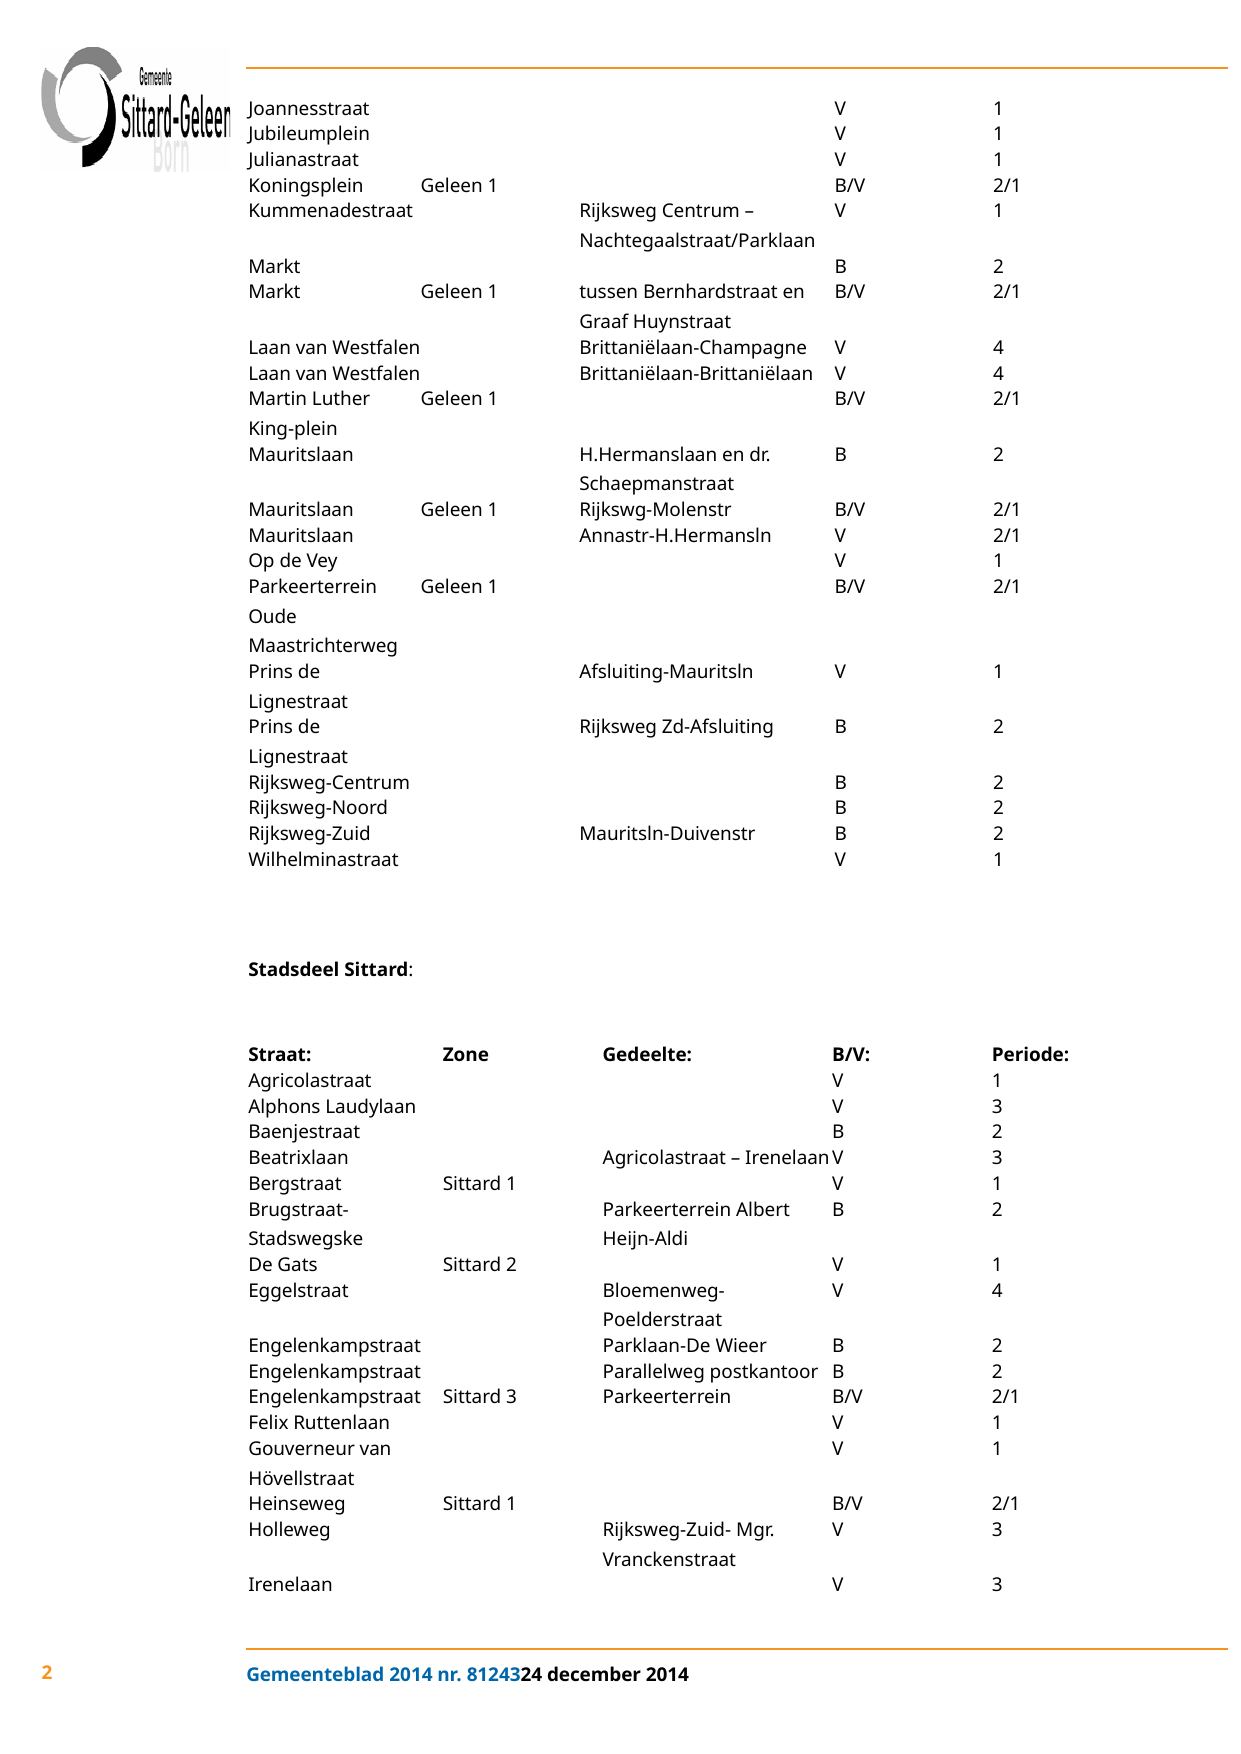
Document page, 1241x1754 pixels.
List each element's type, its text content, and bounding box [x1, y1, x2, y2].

table_cell 2 [993, 441, 1152, 496]
table_cell V [834, 146, 993, 172]
table_cell 2/1 [992, 1384, 1152, 1409]
table_cell 2/1 [993, 386, 1152, 441]
table_cell Parkeerterrein Albert Heijn-Aldi [603, 1196, 832, 1251]
table_cell Kummenadestraat [248, 198, 420, 253]
table_cell [579, 846, 834, 872]
table_cell Op de Vey [248, 548, 420, 573]
table_cell Rijksweg Centrum – Nachtegaalstraat/Parklaan [579, 198, 834, 253]
table_cell Mauritsln-Duivenstr [579, 820, 834, 846]
table_cell B [832, 1119, 992, 1144]
table_cell Sittard 3 [443, 1384, 602, 1409]
table_cell B/V [834, 279, 993, 334]
table_cell Mauritslaan [248, 496, 420, 522]
table_cell Afsluiting-Mauritsln [579, 658, 834, 713]
table_cell Wilhelminastraat [248, 846, 420, 872]
table_cell 2/1 [993, 279, 1152, 334]
table_cell [603, 1410, 832, 1435]
table_cell Rijksweg-Noord [248, 795, 420, 820]
table_cell 2/1 [993, 573, 1152, 658]
table_cell [579, 548, 834, 573]
table_cell 1 [992, 1067, 1152, 1093]
table_cell Parklaan-De Wieer [603, 1332, 832, 1358]
table_cell V [832, 1516, 992, 1572]
table_cell [603, 1119, 832, 1144]
table_cell V [832, 1572, 992, 1597]
table_cell [420, 360, 579, 386]
table_cell [443, 1410, 602, 1435]
table_cell Laan van Westfalen [248, 360, 420, 386]
table_cell V [834, 846, 993, 872]
table_cell B/V [832, 1491, 992, 1516]
table_cell [420, 769, 579, 794]
table_cell Geleen 1 [420, 386, 579, 441]
table_cell [420, 795, 579, 820]
table_cell 2 [993, 253, 1152, 279]
table_cell V [832, 1170, 992, 1196]
table_cell [603, 1572, 832, 1597]
table_cell Rijksweg-Centrum [248, 769, 420, 794]
table_cell Felix Ruttenlaan [248, 1410, 443, 1435]
table_cell Laan van Westfalen [248, 334, 420, 360]
table_cell V [834, 198, 993, 253]
table_cell Brugstraat-Stadswegske [248, 1196, 443, 1251]
table_cell Alphons Laudylaan [248, 1093, 443, 1119]
table_cell 3 [992, 1145, 1152, 1170]
table_cell Eggelstraat [248, 1277, 443, 1332]
table_cell B/V [834, 573, 993, 658]
table_cell [420, 846, 579, 872]
table_cell 3 [992, 1093, 1152, 1119]
table_cell 1 [993, 548, 1152, 573]
table_cell 1 [992, 1251, 1152, 1277]
table_cell 3 [992, 1516, 1152, 1572]
table_cell B/V [834, 172, 993, 198]
table_cell [603, 1067, 832, 1093]
table_cell 1 [993, 95, 1152, 121]
table_cell 1 [993, 846, 1152, 872]
table_cell Engelenkampstraat [248, 1384, 443, 1409]
table_cell B [834, 714, 993, 769]
table_cell V [834, 658, 993, 713]
table_cell Rijksweg-Zuid [248, 820, 420, 846]
table_cell Mauritslaan [248, 522, 420, 548]
table_cell 2 [993, 714, 1152, 769]
table_cell tussen Bernhardstraat en Graaf Huynstraat [579, 279, 834, 334]
table_cell 1 [992, 1170, 1152, 1196]
table_cell V [834, 548, 993, 573]
table_cell [443, 1572, 602, 1597]
table_cell [603, 1435, 832, 1491]
table_cell B [832, 1196, 992, 1251]
table_cell 3 [992, 1572, 1152, 1597]
table_cell 1 [992, 1410, 1152, 1435]
table_cell Brittaniëlaan-Champagne [579, 334, 834, 360]
table_cell 4 [992, 1277, 1152, 1332]
table_cell 2 [992, 1119, 1152, 1144]
table_cell [443, 1119, 602, 1144]
table_cell [603, 1251, 832, 1277]
table_cell B [832, 1332, 992, 1358]
table_header Periode: [992, 1042, 1152, 1067]
table_cell 2 [992, 1358, 1152, 1384]
table_cell Geleen 1 [420, 496, 579, 522]
table_cell V [832, 1410, 992, 1435]
table_cell V [832, 1145, 992, 1170]
table_cell Engelenkampstraat [248, 1358, 443, 1384]
table_cell [443, 1332, 602, 1358]
table_cell [579, 573, 834, 658]
table_cell B [834, 769, 993, 794]
table_cell Martin Luther King-plein [248, 386, 420, 441]
table_cell B [834, 795, 993, 820]
table_cell [603, 1093, 832, 1119]
table_header Straat: [248, 1042, 443, 1067]
table_cell [579, 146, 834, 172]
table_cell V [832, 1435, 992, 1491]
table_cell V [834, 360, 993, 386]
table_cell B [832, 1358, 992, 1384]
table_cell [443, 1093, 602, 1119]
table_cell Geleen 1 [420, 573, 579, 658]
table_cell Gouverneur van Hövellstraat [248, 1435, 443, 1491]
table_cell [443, 1277, 602, 1332]
table_cell Irenelaan [248, 1572, 443, 1597]
table_cell 1 [992, 1435, 1152, 1491]
table_cell 2 [992, 1196, 1152, 1251]
table_cell B/V [834, 386, 993, 441]
table_cell Prins de Lignestraat [248, 714, 420, 769]
table_cell 4 [993, 334, 1152, 360]
table_cell 2 [992, 1332, 1152, 1358]
table_cell De Gats [248, 1251, 443, 1277]
table_cell [420, 714, 579, 769]
table_cell [443, 1145, 602, 1170]
table_cell Agricolastraat [248, 1067, 443, 1093]
table_cell Parkeerterrein [603, 1384, 832, 1409]
table_cell [579, 795, 834, 820]
table_cell Bergstraat [248, 1170, 443, 1196]
table_cell [420, 441, 579, 496]
table_cell 4 [993, 360, 1152, 386]
table_cell Sittard 1 [443, 1170, 602, 1196]
table_cell Sittard 1 [443, 1491, 602, 1516]
table_cell Rijksweg Zd-Afsluiting [579, 714, 834, 769]
table_cell Brittaniëlaan-Brittaniëlaan [579, 360, 834, 386]
table_cell [420, 146, 579, 172]
table_cell Mauritslaan [248, 441, 420, 496]
table_cell Agricolastraat – Irenelaan [603, 1145, 832, 1170]
table_cell [443, 1358, 602, 1384]
table_cell V [832, 1251, 992, 1277]
table_cell B [834, 820, 993, 846]
table_cell Bloemenweg-Poelderstraat [603, 1277, 832, 1332]
table_cell V [832, 1277, 992, 1332]
table_cell [420, 548, 579, 573]
table_cell Julianastraat [248, 146, 420, 172]
table_cell Geleen 1 [420, 172, 579, 198]
text Stadsdeel Sittard: [248, 957, 1152, 982]
table_cell Parallelweg postkantoor [603, 1358, 832, 1384]
table_cell Annastr-H.Hermansln [579, 522, 834, 548]
table_cell 2/1 [993, 496, 1152, 522]
table_cell [420, 522, 579, 548]
table_cell 2/1 [993, 522, 1152, 548]
table_cell Baenjestraat [248, 1119, 443, 1144]
table_cell V [834, 95, 993, 121]
table_header B/V: [832, 1042, 992, 1067]
table_cell [603, 1170, 832, 1196]
table_cell Heinseweg [248, 1491, 443, 1516]
table_cell [443, 1435, 602, 1491]
table_cell Engelenkampstraat [248, 1332, 443, 1358]
table_cell [420, 121, 579, 146]
table_cell V [832, 1067, 992, 1093]
table_cell 2/1 [992, 1491, 1152, 1516]
table_cell 2 [993, 820, 1152, 846]
table_cell 2/1 [993, 172, 1152, 198]
table_cell H.Hermanslaan en dr. Schaepmanstraat [579, 441, 834, 496]
table_cell Joannesstraat [248, 95, 420, 121]
table_header Zone [443, 1042, 602, 1067]
table_cell Holleweg [248, 1516, 443, 1572]
table_cell 1 [993, 146, 1152, 172]
table_cell Jubileumplein [248, 121, 420, 146]
table_cell Sittard 2 [443, 1251, 602, 1277]
table_cell [579, 253, 834, 279]
table_cell V [834, 334, 993, 360]
table_cell B/V [832, 1384, 992, 1409]
table_cell [579, 386, 834, 441]
table_cell [579, 121, 834, 146]
table_cell [579, 769, 834, 794]
table_cell 1 [993, 658, 1152, 713]
table_cell [443, 1196, 602, 1251]
table_cell [603, 1491, 832, 1516]
table_cell [420, 198, 579, 253]
table_cell [579, 172, 834, 198]
table_cell Parkeerterrein Oude Maastrichterweg [248, 573, 420, 658]
table_cell Rijksweg-Zuid- Mgr. Vranckenstraat [603, 1516, 832, 1572]
table_cell 1 [993, 121, 1152, 146]
table_cell [443, 1067, 602, 1093]
table_cell B [834, 253, 993, 279]
table_cell Markt [248, 253, 420, 279]
table_cell V [834, 522, 993, 548]
table_cell 2 [993, 795, 1152, 820]
table_cell [420, 820, 579, 846]
picture [41, 47, 231, 172]
table_cell [420, 334, 579, 360]
table_cell [420, 253, 579, 279]
table_cell Rijkswg-Molenstr [579, 496, 834, 522]
table_cell B/V [834, 496, 993, 522]
table_cell V [832, 1093, 992, 1119]
table_cell [420, 95, 579, 121]
table_cell 1 [993, 198, 1152, 253]
table_cell V [834, 121, 993, 146]
table_cell Markt [248, 279, 420, 334]
table_cell Beatrixlaan [248, 1145, 443, 1170]
table_cell [443, 1516, 602, 1572]
table_cell B [834, 441, 993, 496]
table_header Gedeelte: [603, 1042, 832, 1067]
table_cell 2 [993, 769, 1152, 794]
table_cell Koningsplein [248, 172, 420, 198]
table_cell Prins de Lignestraat [248, 658, 420, 713]
table_cell [579, 95, 834, 121]
table_cell Geleen 1 [420, 279, 579, 334]
table_cell [420, 658, 579, 713]
